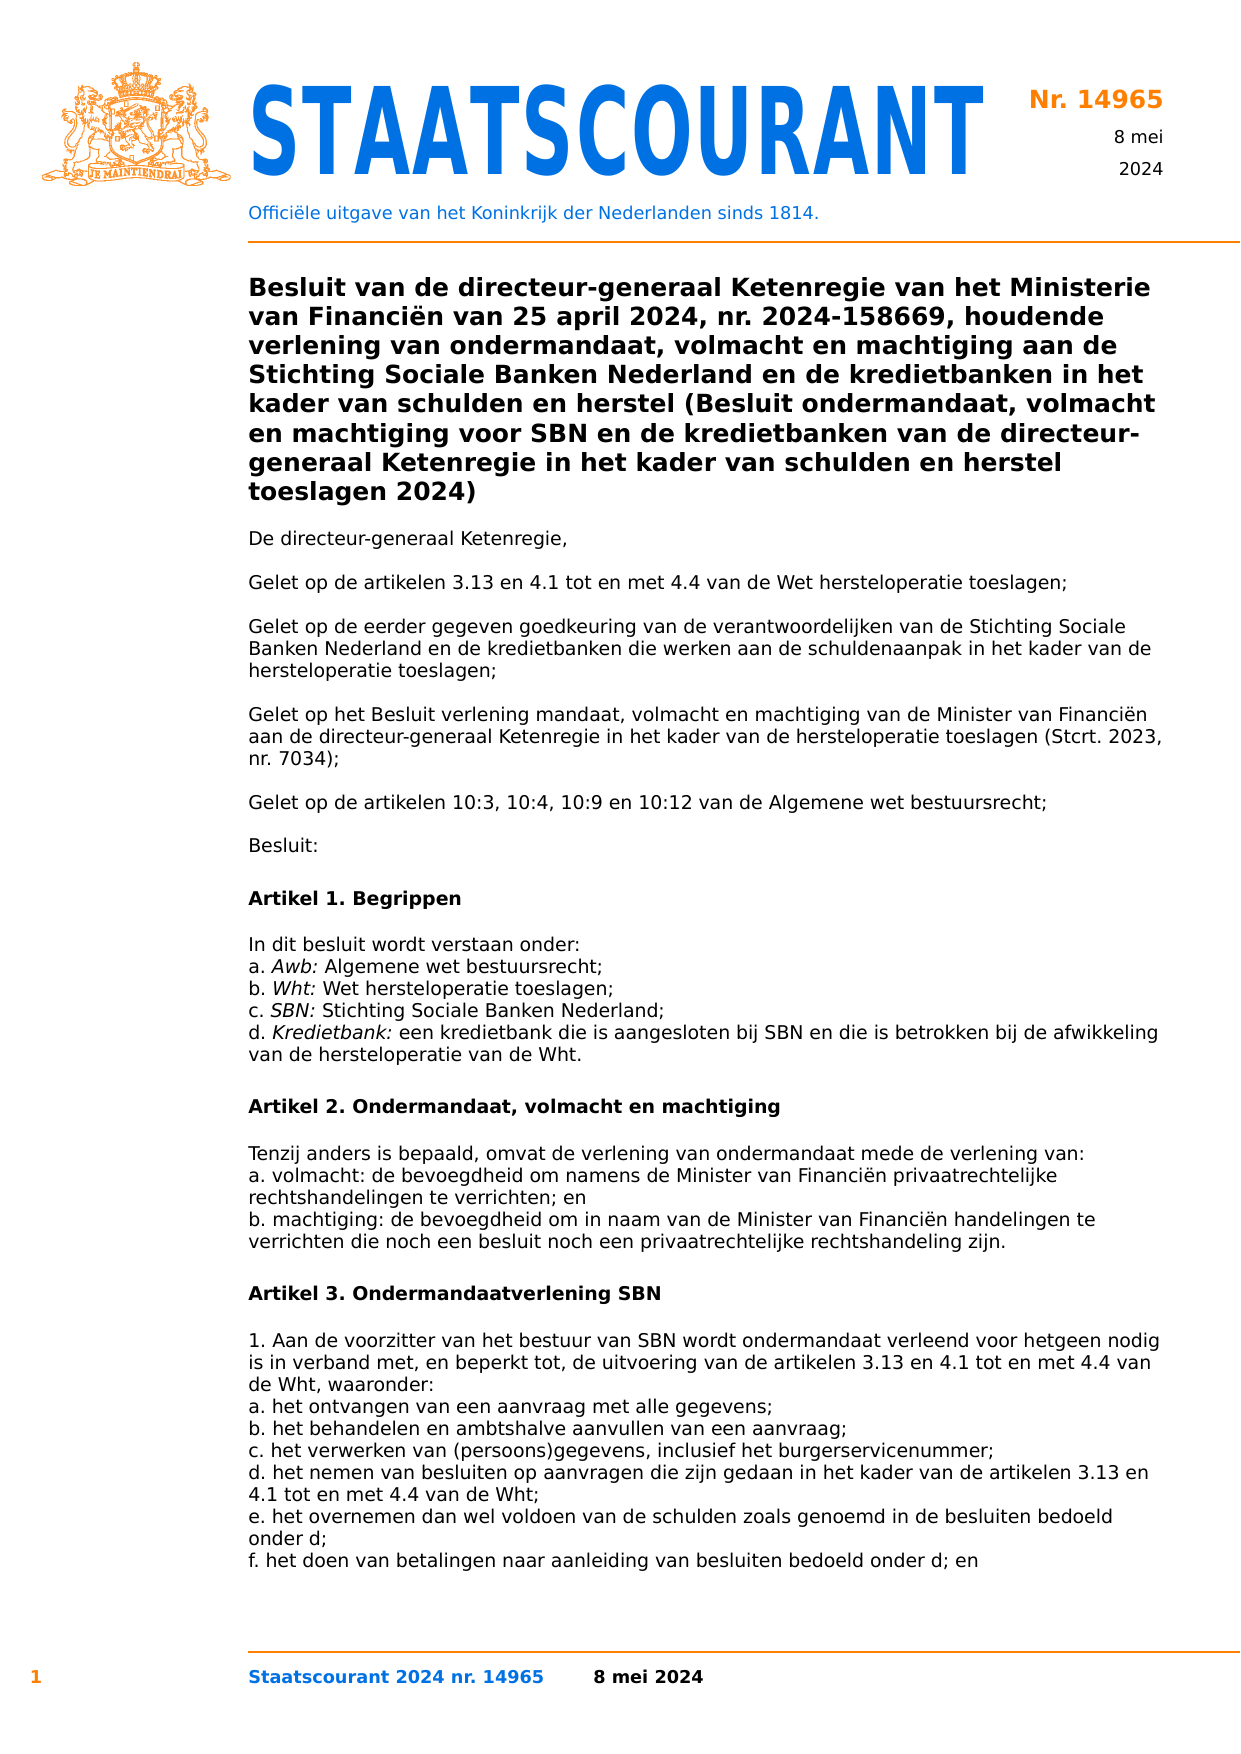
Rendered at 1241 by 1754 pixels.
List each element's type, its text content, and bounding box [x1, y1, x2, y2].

table_header [25, 62, 248, 241]
text d. Kredietbank: een kredietbank die is aangesloten bij SBN en die is betrokken bij de afwikkeling van de hersteloperatie van de Wht. [248, 1022, 1163, 1066]
subtitle Artikel 2. Ondermandaat, volmacht en machtiging [248, 1096, 1163, 1118]
subtitle Artikel 3. Ondermandaatverlening SBN [248, 1283, 1163, 1305]
text b. Wht: Wet hersteloperatie toeslagen; [248, 978, 1163, 1000]
table_header Nr. 14965 [998, 62, 1240, 121]
text Gelet op de eerder gegeven goedkeuring van de verantwoordelijken van de Stichting Sociale Banken Nederland en de kredietbanken die werken aan de schuldenaanpak in het kader van de hersteloperatie toeslagen; [248, 616, 1163, 682]
text Besluit: [248, 835, 1163, 857]
text 1. Aan de voorzitter van het bestuur van SBN wordt ondermandaat verleend voor hetgeen nodig is in verband met, en beperkt tot, de uitvoering van de artikelen 3.13 en 4.1 tot en met 4.4 van de Wht, waaronder: [248, 1330, 1163, 1396]
text a. Awb: Algemene wet bestuursrecht; [248, 956, 1163, 978]
text d. het nemen van besluiten op aanvragen die zijn gedaan in het kader van de artikelen 3.13 en 4.1 tot en met 4.4 van de Wht; [248, 1462, 1163, 1506]
subtitle Besluit van de directeur-generaal Ketenregie van het Ministerie van Financiën van 25 april 2024, nr. 2024-158669, houdende verlening van ondermandaat, volmacht en machtiging aan de Stichting Sociale Banken Nederland en de kredietbanken in het kader van schulden en herstel (Besluit ondermandaat, volmacht en machtiging voor SBN en de kredietbanken van de directeur-generaal Ketenregie in het kader van schulden en herstel toeslagen 2024) [248, 273, 1163, 506]
text Gelet op de artikelen 3.13 en 4.1 tot en met 4.4 van de Wet hersteloperatie toeslagen; [248, 572, 1163, 594]
text b. machtiging: de bevoegdheid om in naam van de Minister van Financiën handelingen te verrichten die noch een besluit noch een privaatrechtelijke rechtshandeling zijn. [248, 1209, 1163, 1253]
text a. volmacht: de bevoegdheid om namens de Minister van Financiën privaatrechtelijke rechtshandelingen te verrichten; en [248, 1165, 1163, 1209]
text Gelet op de artikelen 10:3, 10:4, 10:9 en 10:12 van de Algemene wet bestuursrecht; [248, 792, 1163, 813]
text Gelet op het Besluit verlening mandaat, volmacht en machtiging van de Minister van Financiën aan de directeur-generaal Ketenregie in het kader van de hersteloperatie toeslagen (Stcrt. 2023, nr. 7034); [248, 704, 1163, 770]
text Tenzij anders is bepaald, omvat de verlening van ondermandaat mede de verlening van: [248, 1143, 1163, 1165]
table_cell Officiële uitgave van het Koninkrijk der Nederlanden sinds 1814. [248, 203, 1240, 241]
text e. het overnemen dan wel voldoen van de schulden zoals genoemd in de besluiten bedoeld onder d; [248, 1506, 1163, 1550]
text In dit besluit wordt verstaan onder: [248, 934, 1163, 956]
text b. het behandelen en ambtshalve aanvullen van een aanvraag; [248, 1418, 1163, 1440]
picture [41, 62, 231, 186]
text c. het verwerken van (persoons)gegevens, inclusief het burgerservicenummer; [248, 1440, 1163, 1462]
text c. SBN: Stichting Sociale Banken Nederland; [248, 1000, 1163, 1022]
table_cell 2024 [998, 153, 1240, 203]
subtitle Artikel 1. Begrippen [248, 887, 1163, 909]
text f. het doen van betalingen naar aanleiding van besluiten bedoeld onder d; en [248, 1550, 1163, 1572]
table_header STAATSCOURANT [248, 62, 998, 203]
text a. het ontvangen van een aanvraag met alle gegevens; [248, 1396, 1163, 1418]
table_cell 8 mei [998, 121, 1240, 153]
text De directeur-generaal Ketenregie, [248, 528, 1163, 550]
